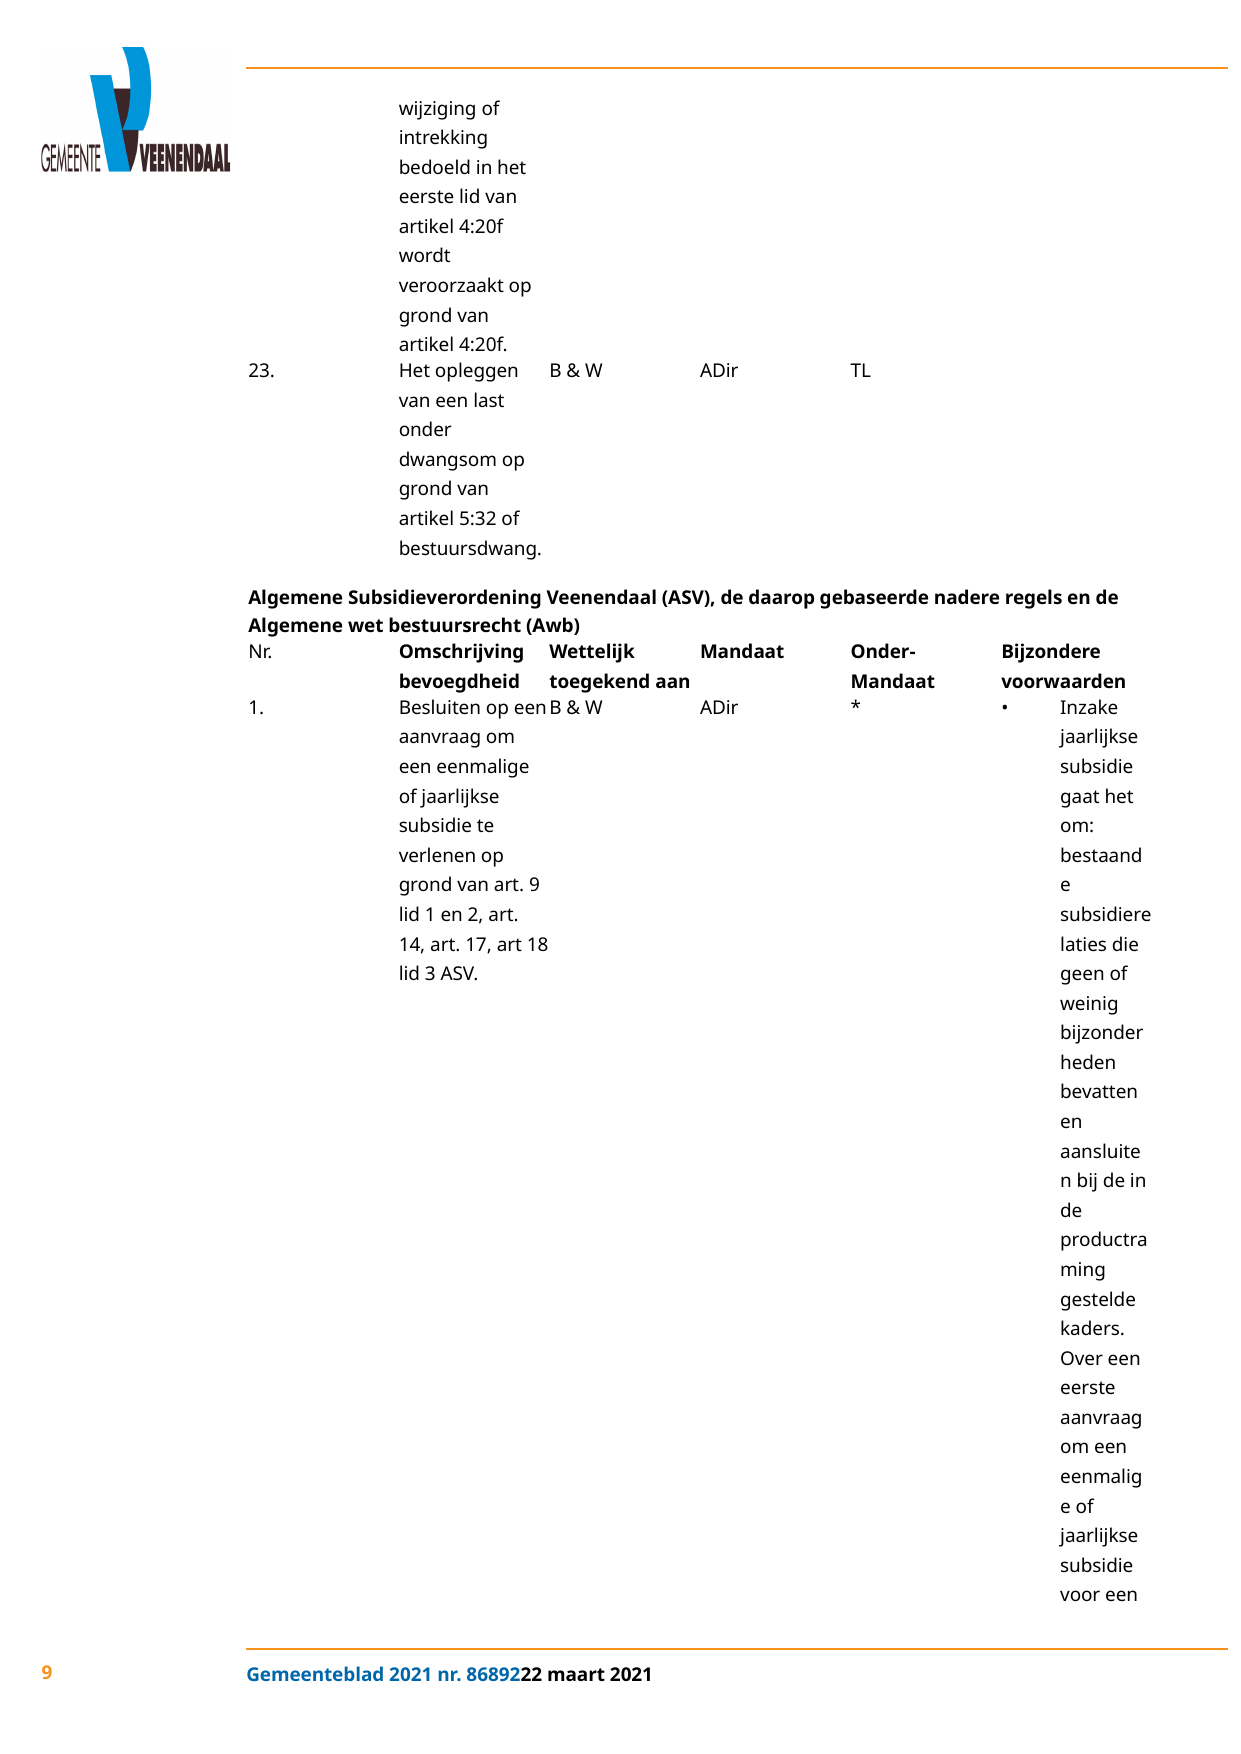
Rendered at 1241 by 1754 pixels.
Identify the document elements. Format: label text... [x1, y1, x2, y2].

table_cell Het opleggen van een last onder dwangsom op grond van artikel 5:32 of bestuursdwang. [399, 357, 549, 560]
table_cell [1001, 95, 1152, 357]
table_cell ADir [700, 694, 850, 1607]
table_header Nr. [248, 639, 398, 694]
picture [123, 47, 231, 172]
table_cell ADir [700, 357, 850, 560]
table_header Omschrijving bevoegdheid [399, 639, 549, 694]
picture [41, 47, 130, 172]
text Algemene Subsidieverordening Veenendaal (ASV), de daarop gebaseerde nadere regels en de Algemene wet bestuursrecht (Awb) [248, 584, 1152, 639]
table_cell [1001, 357, 1152, 560]
table_cell [248, 95, 398, 357]
table_cell [700, 95, 850, 357]
table_cell Besluiten op een aanvraag om een eenmalige of jaarlijkse subsidie te verlenen op grond van art. 9 lid 1 en 2, art. 14, art. 17, art 18 lid 3 ASV. [399, 694, 549, 1607]
table_cell Inzake jaarlijkse subsidie gaat het om: bestaande subsidierelaties die geen of weinig bijzonderheden bevatten en aansluiten bij de in de productraming gestelde kaders. Over een eerste aanvraag om een eenmalige of jaarlijkse subsidie voor een [1001, 694, 1152, 1607]
table_cell wijziging of intrekking bedoeld in het eerste lid van artikel 4:20f wordt veroorzaakt op grond van artikel 4:20f. [399, 95, 549, 357]
table_cell TL [850, 357, 1001, 560]
table_cell [248, 694, 398, 1607]
table_cell [248, 357, 398, 560]
table_header Mandaat [700, 639, 850, 694]
table_cell B & W [549, 694, 700, 1607]
table_header Wettelijk toegekend aan [549, 639, 700, 694]
table_cell * [850, 694, 1001, 1607]
table_header Bijzondere voorwaarden [1001, 639, 1152, 694]
table_cell [850, 95, 1001, 357]
table_cell [549, 95, 700, 357]
table_header Onder- Mandaat [850, 639, 1001, 694]
table_cell B & W [549, 357, 700, 560]
